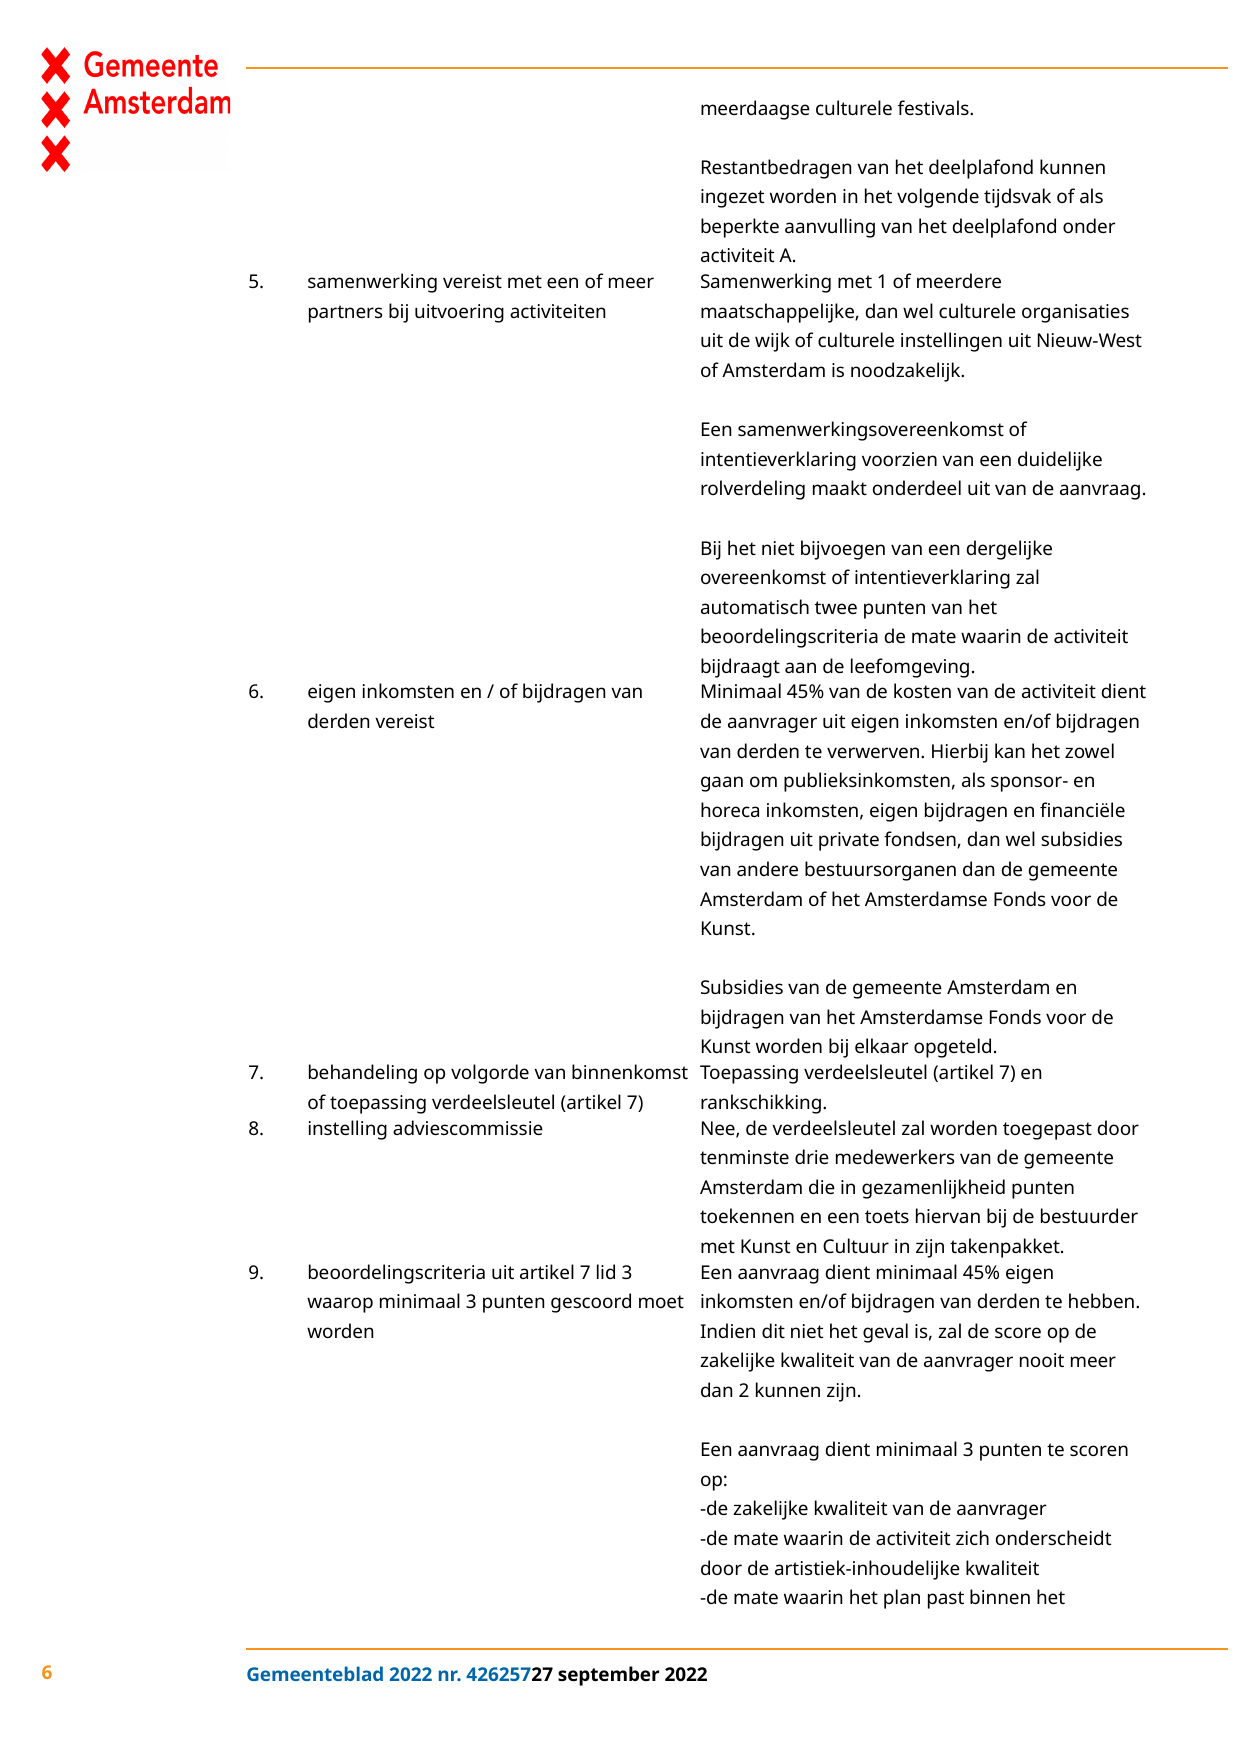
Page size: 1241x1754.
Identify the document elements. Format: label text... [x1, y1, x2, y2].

table_cell Samenwerking met 1 of meerdere maatschappelijke, dan wel culturele organisaties uit de wijk of culturele instellingen uit Nieuw-West of Amsterdam is noodzakelijk. Een samenwerkingsovereenkomst of intentieverklaring voorzien van een duidelijke rolverdeling maakt onderdeel uit van de aanvraag. Bij het niet bijvoegen van een dergelijke overeenkomst of intentieverklaring zal automatisch twee punten van het beoordelingscriteria de mate waarin de activiteit bijdraagt aan de leefomgeving. [700, 269, 1152, 679]
table_cell eigen inkomsten en / of bijdragen van derden vereist [248, 679, 700, 1059]
table_cell beoordelingscriteria uit artikel 7 lid 3 waarop minimaal 3 punten gescoord moet worden [248, 1259, 700, 1610]
picture [41, 47, 231, 172]
table_cell Een aanvraag dient minimaal 45% eigen inkomsten en/of bijdragen van derden te hebben. Indien dit niet het geval is, zal de score op de zakelijke kwaliteit van de aanvrager nooit meer dan 2 kunnen zijn. Een aanvraag dient minimaal 3 punten te scoren op: -de zakelijke kwaliteit van de aanvrager -de mate waarin de activiteit zich onderscheidt door de artistiek-inhoudelijke kwaliteit -de mate waarin het plan past binnen het [700, 1259, 1152, 1610]
table_cell samenwerking vereist met een of meer partners bij uitvoering activiteiten [248, 269, 700, 679]
table_cell instelling adviescommissie [248, 1115, 700, 1259]
table_cell Nee, de verdeelsleutel zal worden toegepast door tenminste drie medewerkers van de gemeente Amsterdam die in gezamenlijkheid punten toekennen en een toets hiervan bij de bestuurder met Kunst en Cultuur in zijn takenpakket. [700, 1115, 1152, 1259]
table_cell meerdaagse culturele festivals. Restantbedragen van het deelplafond kunnen ingezet worden in het volgende tijdsvak of als beperkte aanvulling van het deelplafond onder activiteit A. [700, 95, 1152, 268]
table_cell Minimaal 45% van de kosten van de activiteit dient de aanvrager uit eigen inkomsten en/of bijdragen van derden te verwerven. Hierbij kan het zowel gaan om publieksinkomsten, als sponsor- en horeca inkomsten, eigen bijdragen en financiële bijdragen uit private fondsen, dan wel subsidies van andere bestuursorganen dan de gemeente Amsterdam of het Amsterdamse Fonds voor de Kunst. Subsidies van de gemeente Amsterdam en bijdragen van het Amsterdamse Fonds voor de Kunst worden bij elkaar opgeteld. [700, 679, 1152, 1059]
table_cell Toepassing verdeelsleutel (artikel 7) en rankschikking. [700, 1060, 1152, 1115]
table_cell [248, 95, 700, 268]
table_cell behandeling op volgorde van binnenkomst of toepassing verdeelsleutel (artikel 7) [248, 1060, 700, 1115]
